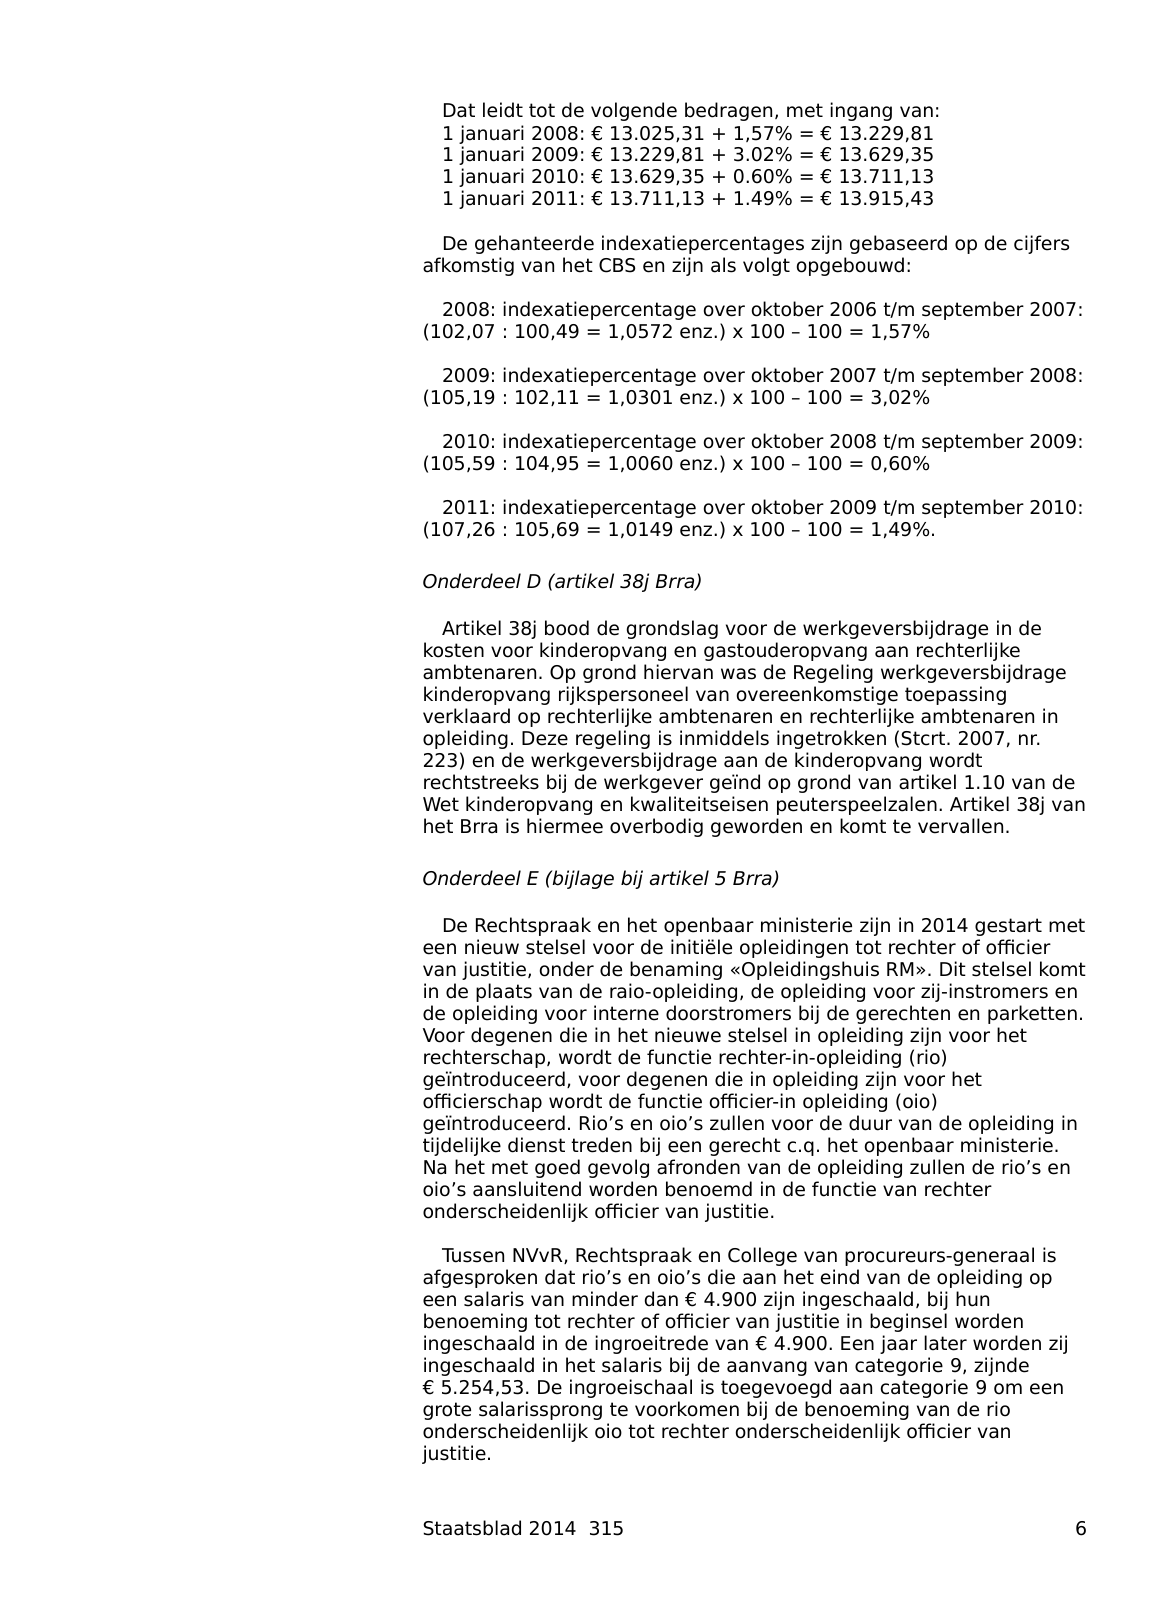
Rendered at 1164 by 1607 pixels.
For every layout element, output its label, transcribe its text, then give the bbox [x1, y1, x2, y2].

text 2010: indexatiepercentage over oktober 2008 t/m september 2009: (105,59 : 104,95 = 1,0060 enz.) x 100 – 100 = 0,60% [422, 431, 1087, 475]
text De gehanteerde indexatiepercentages zijn gebaseerd op de cijfers afkomstig van het CBS en zijn als volgt opgebouwd: [422, 232, 1087, 276]
subtitle Onderdeel E (bijlage bij artikel 5 Brra) [422, 868, 1087, 890]
text 2008: indexatiepercentage over oktober 2006 t/m september 2007: (102,07 : 100,49 = 1,0572 enz.) x 100 – 100 = 1,57% [422, 299, 1087, 343]
text 1 januari 2009: € 13.229,81 + 3.02% = € 13.629,35 [422, 144, 1087, 166]
text 1 januari 2008: € 13.025,31 + 1,57% = € 13.229,81 [422, 122, 1087, 144]
text De Rechtspraak en het openbaar ministerie zijn in 2014 gestart met een nieuw stelsel voor de initiële opleidingen tot rechter of officier van justitie, onder de benaming «Opleidingshuis RM». Dit stelsel komt in de plaats van de raio-opleiding, de opleiding voor zij-instromers en de opleiding voor interne doorstromers bij de gerechten en parketten. Voor degenen die in het nieuwe stelsel in opleiding zijn voor het rechterschap, wordt de functie rechter-in-opleiding (rio) geïntroduceerd, voor degenen die in opleiding zijn voor het officierschap wordt de functie officier-in opleiding (oio) geïntroduceerd. Rio’s en oio’s zullen voor de duur van de opleiding in tijdelijke dienst treden bij een gerecht c.q. het openbaar ministerie. Na het met goed gevolg afronden van de opleiding zullen de rio’s en oio’s aansluitend worden benoemd in de functie van rechter onderscheidenlijk officier van justitie. [422, 915, 1087, 1222]
text Dat leidt tot de volgende bedragen, met ingang van: [422, 100, 1087, 122]
text 2011: indexatiepercentage over oktober 2009 t/m september 2010: (107,26 : 105,69 = 1,0149 enz.) x 100 – 100 = 1,49%. [422, 497, 1087, 541]
text 1 januari 2010: € 13.629,35 + 0.60% = € 13.711,13 [422, 166, 1087, 188]
subtitle Onderdeel D (artikel 38j Brra) [422, 571, 1087, 593]
text Tussen NVvR, Rechtspraak en College van procureurs-generaal is afgesproken dat rio’s en oio’s die aan het eind van de opleiding op een salaris van minder dan € 4.900 zijn ingeschaald, bij hun benoeming tot rechter of officier van justitie in beginsel worden ingeschaald in de ingroeitrede van € 4.900. Een jaar later worden zij ingeschaald in het salaris bij de aanvang van categorie 9, zijnde € 5.254,53. De ingroeischaal is toegevoegd aan categorie 9 om een grote salarissprong te voorkomen bij de benoeming van de rio onderscheidenlijk oio tot rechter onderscheidenlijk officier van justitie. [422, 1245, 1087, 1464]
text 2009: indexatiepercentage over oktober 2007 t/m september 2008: (105,19 : 102,11 = 1,0301 enz.) x 100 – 100 = 3,02% [422, 365, 1087, 409]
text 1 januari 2011: € 13.711,13 + 1.49% = € 13.915,43 [422, 188, 1087, 210]
text Artikel 38j bood de grondslag voor de werkgeversbijdrage in de kosten voor kinderopvang en gastouderopvang aan rechterlijke ambtenaren. Op grond hiervan was de Regeling werkgeversbijdrage kinderopvang rijkspersoneel van overeenkomstige toepassing verklaard op rechterlijke ambtenaren en rechterlijke ambtenaren in opleiding. Deze regeling is inmiddels ingetrokken (Stcrt. 2007, nr. 223) en de werkgeversbijdrage aan de kinderopvang wordt rechtstreeks bij de werkgever geïnd op grond van artikel 1.10 van de Wet kinderopvang en kwaliteitseisen peuterspeelzalen. Artikel 38j van het Brra is hiermee overbodig geworden en komt te vervallen. [422, 618, 1087, 838]
